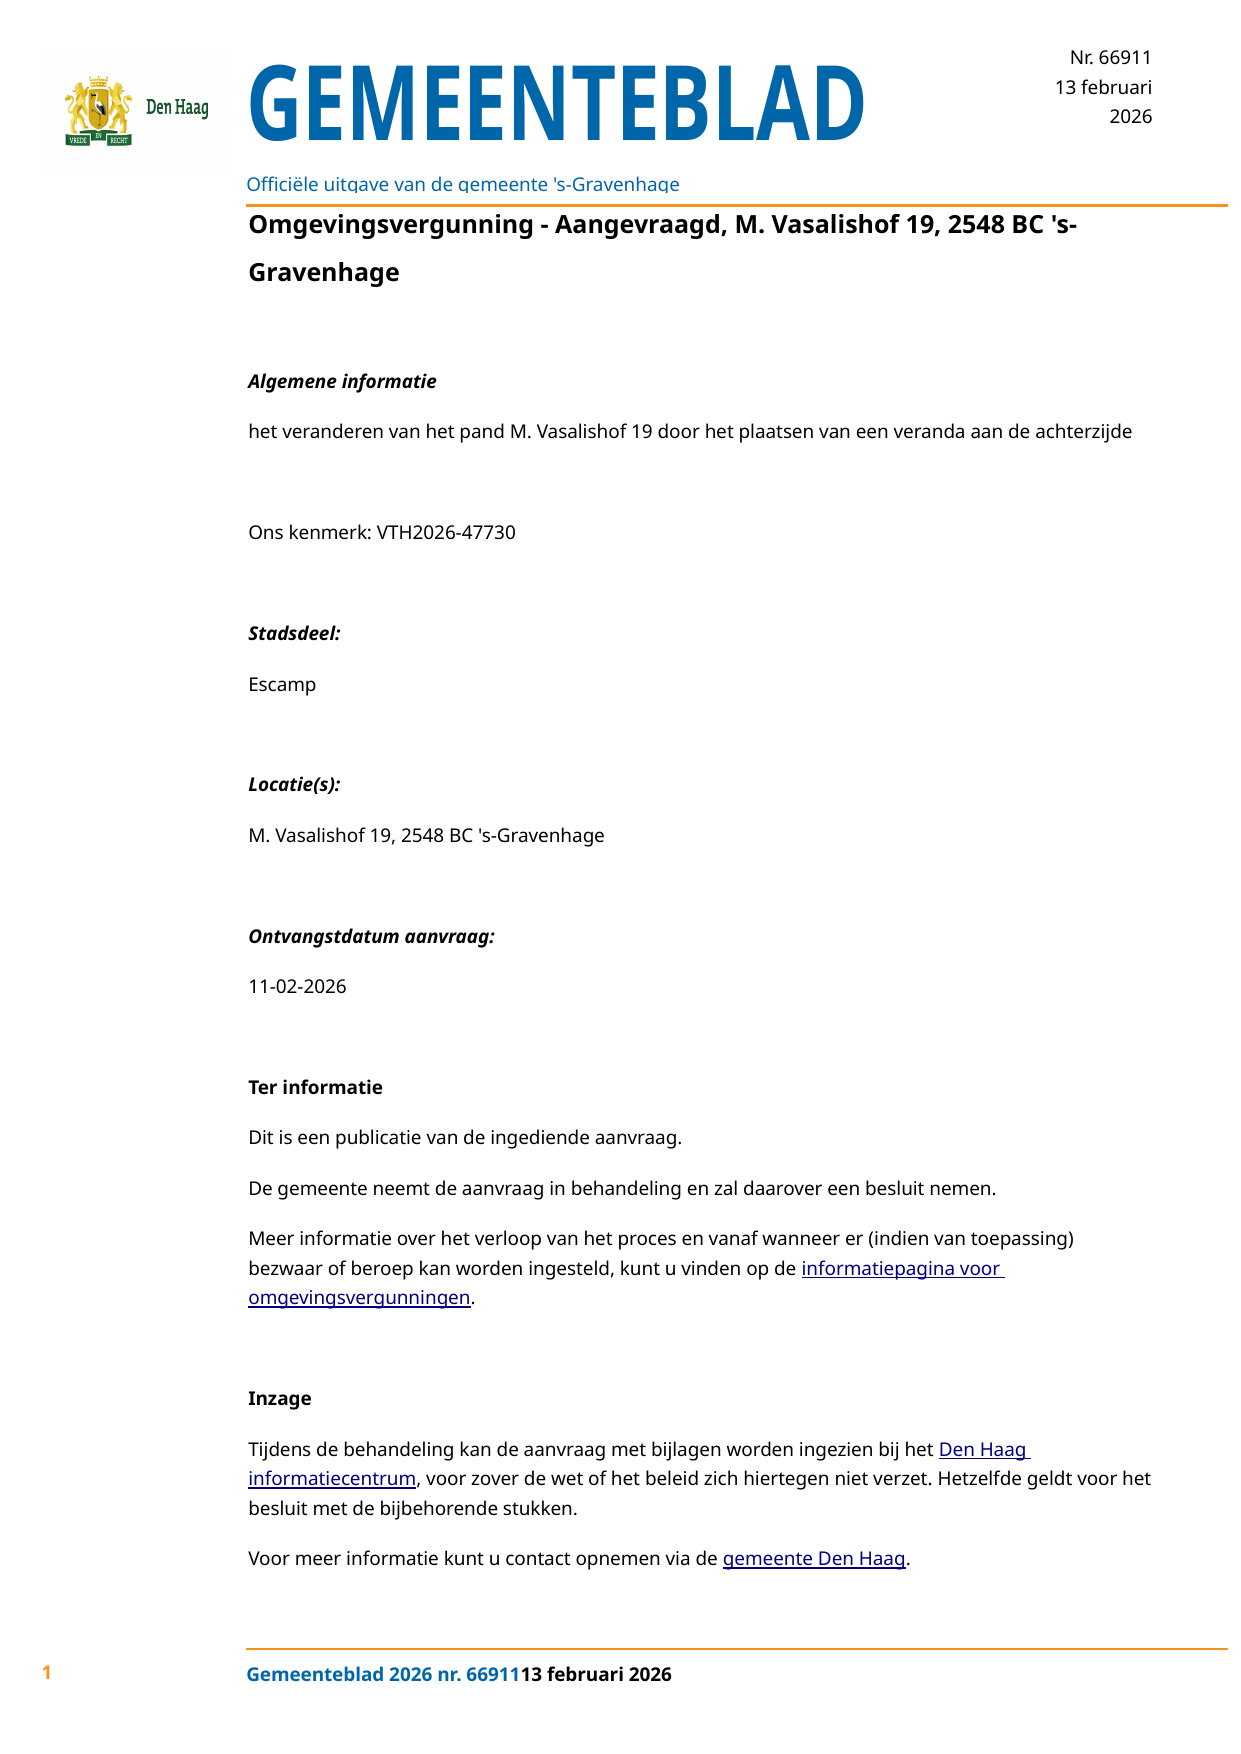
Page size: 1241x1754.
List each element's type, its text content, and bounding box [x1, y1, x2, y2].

text het veranderen van het pand M. Vasalishof 19 door het plaatsen van een veranda aan de achterzijde [248, 419, 1152, 444]
picture [41, 47, 231, 172]
text 11-02-2026 [248, 973, 1152, 999]
text Omgevingsvergunning - Aangevraagd, M. Vasalishof 19, 2548 BC 's-Gravenhage [248, 207, 1152, 288]
text Escamp [248, 671, 1152, 697]
text Locatie(s): [248, 772, 1152, 797]
text Tijdens de behandeling kan de aanvraag met bijlagen worden ingezien bij het Den Haag informatiecentrum, voor zover de wet of het beleid zich hiertegen niet verzet. Hetzelfde geldt voor het besluit met de bijbehorende stukken. [248, 1436, 1152, 1521]
text Meer informatie over het verloop van het proces en vanaf wanneer er (indien van toepassing) bezwaar of beroep kan worden ingesteld, kunt u vinden op de informatiepagina voor omgevingsvergunningen. [248, 1225, 1152, 1310]
text Ter informatie [248, 1074, 1152, 1100]
text De gemeente neemt de aanvraag in behandeling en zal daarover een besluit nemen. [248, 1175, 1152, 1201]
text Ontvangstdatum aanvraag: [248, 923, 1152, 949]
text Inzage [248, 1385, 1152, 1411]
text Stadsdeel: [248, 620, 1152, 646]
text M. Vasalishof 19, 2548 BC 's-Gravenhage [248, 822, 1152, 848]
text Algemene informatie [248, 368, 1152, 394]
text Voor meer informatie kunt u contact opnemen via de gemeente Den Haag. [248, 1545, 1152, 1571]
text Ons kenmerk: VTH2026-47730 [248, 519, 1152, 545]
text Dit is een publicatie van de ingediende aanvraag. [248, 1124, 1152, 1150]
